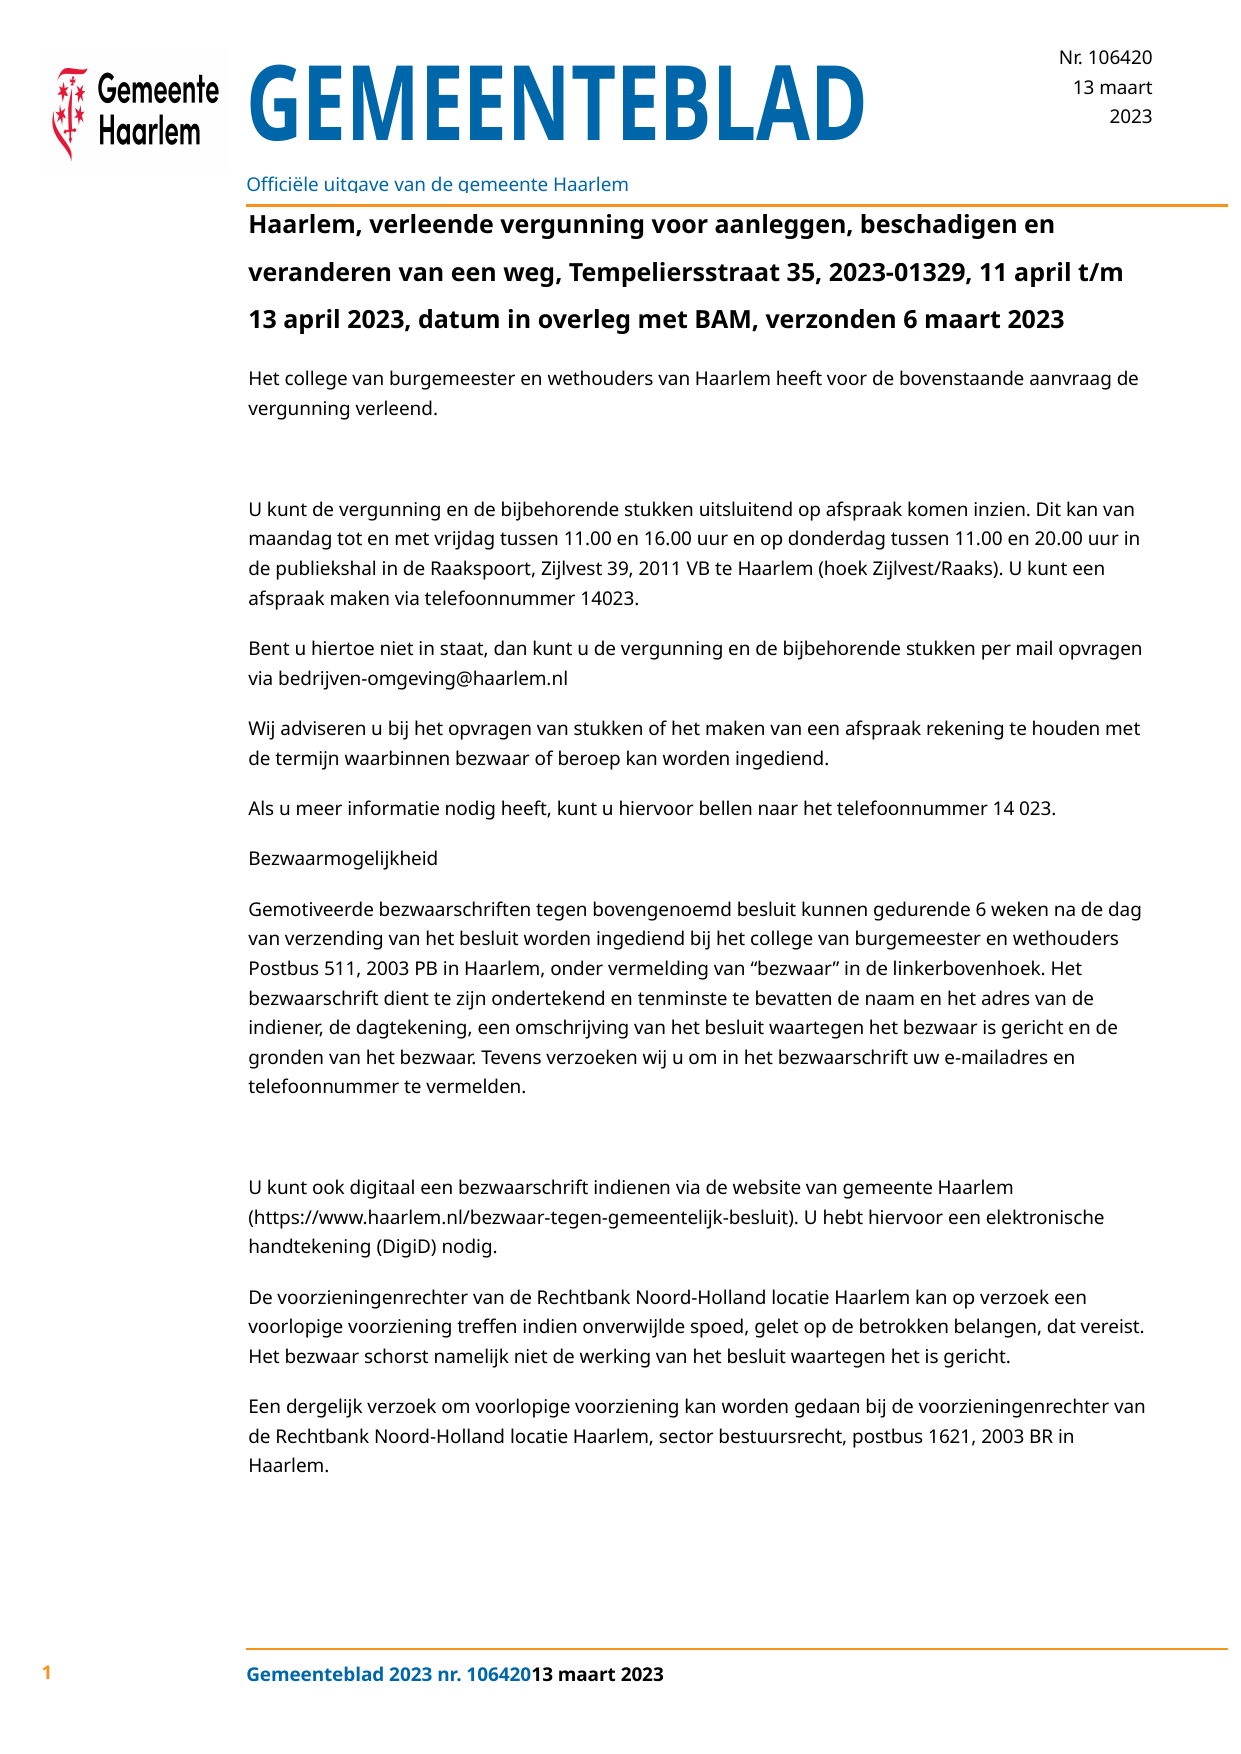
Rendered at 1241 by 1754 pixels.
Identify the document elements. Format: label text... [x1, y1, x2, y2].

text U kunt de vergunning en de bijbehorende stukken uitsluitend op afspraak komen inzien. Dit kan van maandag tot en met vrijdag tussen 11.00 en 16.00 uur en op donderdag tussen 11.00 en 20.00 uur in de publiekshal in de Raakspoort, Zijlvest 39, 2011 VB te Haarlem (hoek Zijlvest/Raaks). U kunt een afspraak maken via telefoonnummer 14023. [248, 496, 1152, 610]
text Haarlem, verleende vergunning voor aanleggen, beschadigen en veranderen van een weg, Tempeliersstraat 35, 2023-01329, 11 april t/m 13 april 2023, datum in overleg met BAM, verzonden 6 maart 2023 [248, 207, 1152, 336]
text Als u meer informatie nodig heeft, kunt u hiervoor bellen naar het telefoonnummer 14 023. [248, 795, 1152, 821]
text Een dergelijk verzoek om voorlopige voorziening kan worden gedaan bij de voorzieningenrechter van de Rechtbank Noord-Holland locatie Haarlem, sector bestuursrecht, postbus 1621, 2003 BR in Haarlem. [248, 1393, 1152, 1478]
text Wij adviseren u bij het opvragen van stukken of het maken van een afspraak rekening te houden met de termijn waarbinnen bezwaar of beroep kan worden ingediend. [248, 715, 1152, 770]
text Bezwaarmogelijkheid [248, 846, 1152, 871]
text Bent u hiertoe niet in staat, dan kunt u de vergunning en de bijbehorende stukken per mail opvragen via bedrijven-omgeving@haarlem.nl [248, 635, 1152, 690]
text De voorzieningenrechter van de Rechtbank Noord-Holland locatie Haarlem kan op verzoek een voorlopige voorziening treffen indien onverwijlde spoed, gelet op de betrokken belangen, dat vereist. Het bezwaar schorst namelijk niet de werking van het besluit waartegen het is gericht. [248, 1284, 1152, 1369]
text Het college van burgemeester en wethouders van Haarlem heeft voor de bovenstaande aanvraag de vergunning verleend. [248, 366, 1152, 421]
picture [41, 47, 231, 172]
text Gemotiveerde bezwaarschriften tegen bovengenoemd besluit kunnen gedurende 6 weken na de dag van verzending van het besluit worden ingediend bij het college van burgemeester en wethouders Postbus 511, 2003 PB in Haarlem, onder vermelding van “bezwaar” in de linkerbovenhoek. Het bezwaarschrift dient te zijn ondertekend en tenminste te bevatten de naam en het adres van de indiener, de dagtekening, een omschrijving van het besluit waartegen het bezwaar is gericht en de gronden van het bezwaar. Tevens verzoeken wij u om in het bezwaarschrift uw e-mailadres en telefoonnummer te vermelden. [248, 896, 1152, 1099]
text U kunt ook digitaal een bezwaarschrift indienen via de website van gemeente Haarlem (https://www.haarlem.nl/bezwaar-tegen-gemeentelijk-besluit). U hebt hiervoor een elektronische handtekening (DigiD) nodig. [248, 1174, 1152, 1259]
